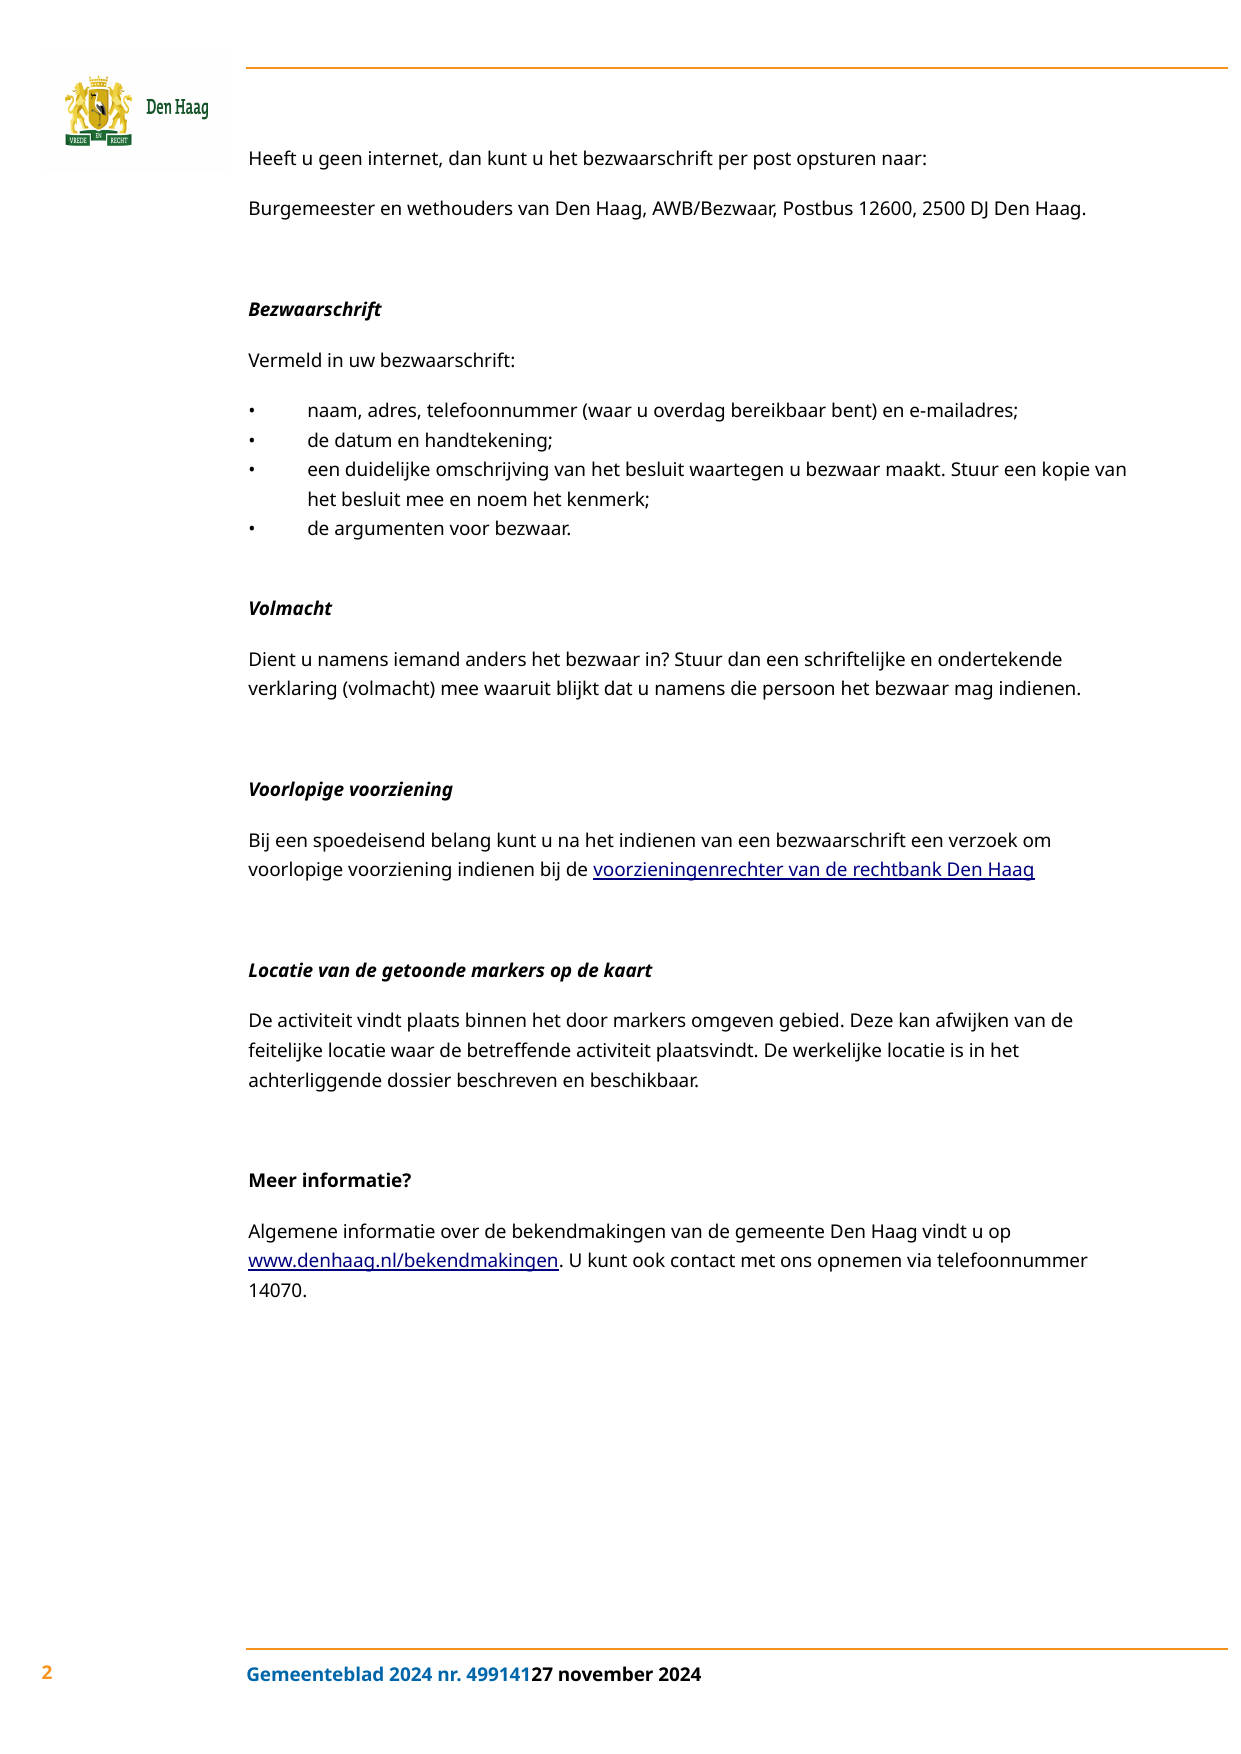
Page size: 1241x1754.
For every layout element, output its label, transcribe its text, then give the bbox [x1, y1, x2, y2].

text Meer informatie? [248, 1168, 1152, 1193]
text Dient u namens iemand anders het bezwaar in? Stuur dan een schriftelijke en ondertekende verklaring (volmacht) mee waaruit blijkt dat u namens die persoon het bezwaar mag indienen. [248, 646, 1152, 701]
list de argumenten voor bezwaar. [248, 516, 1152, 541]
text Heeft u geen internet, dan kunt u het bezwaarschrift per post opsturen naar: [248, 145, 1152, 171]
picture [41, 47, 231, 172]
list naam, adres, telefoonnummer (waar u overdag bereikbaar bent) en e-mailadres; [248, 397, 1152, 423]
list de datum en handtekening; [248, 427, 1152, 453]
text Burgemeester en wethouders van Den Haag, AWB/Bezwaar, Postbus 12600, 2500 DJ Den Haag. [248, 196, 1152, 221]
text Vermeld in uw bezwaarschrift: [248, 347, 1152, 373]
text Algemene informatie over de bekendmakingen van de gemeente Den Haag vindt u op www.denhaag.nl/bekendmakingen. U kunt ook contact met ons opnemen via telefoonnummer 14070. [248, 1218, 1152, 1303]
text De activiteit vindt plaats binnen het door markers omgeven gebied. Deze kan afwijken van de feitelijke locatie waar de betreffende activiteit plaatsvindt. De werkelijke locatie is in het achterliggende dossier beschreven en beschikbaar. [248, 1008, 1152, 1093]
text Locatie van de getoonde markers op de kaart [248, 957, 1152, 983]
text Bezwaarschrift [248, 296, 1152, 322]
list een duidelijke omschrijving van het besluit waartegen u bezwaar maakt. Stuur een kopie van het besluit mee en noem het kenmerk; [248, 456, 1152, 512]
text Bij een spoedeisend belang kunt u na het indienen van een bezwaarschrift een verzoek om voorlopige voorziening indienen bij de voorzieningenrechter van de rechtbank Den Haag [248, 827, 1152, 882]
text Volmacht [248, 596, 1152, 621]
text Voorlopige voorziening [248, 776, 1152, 802]
